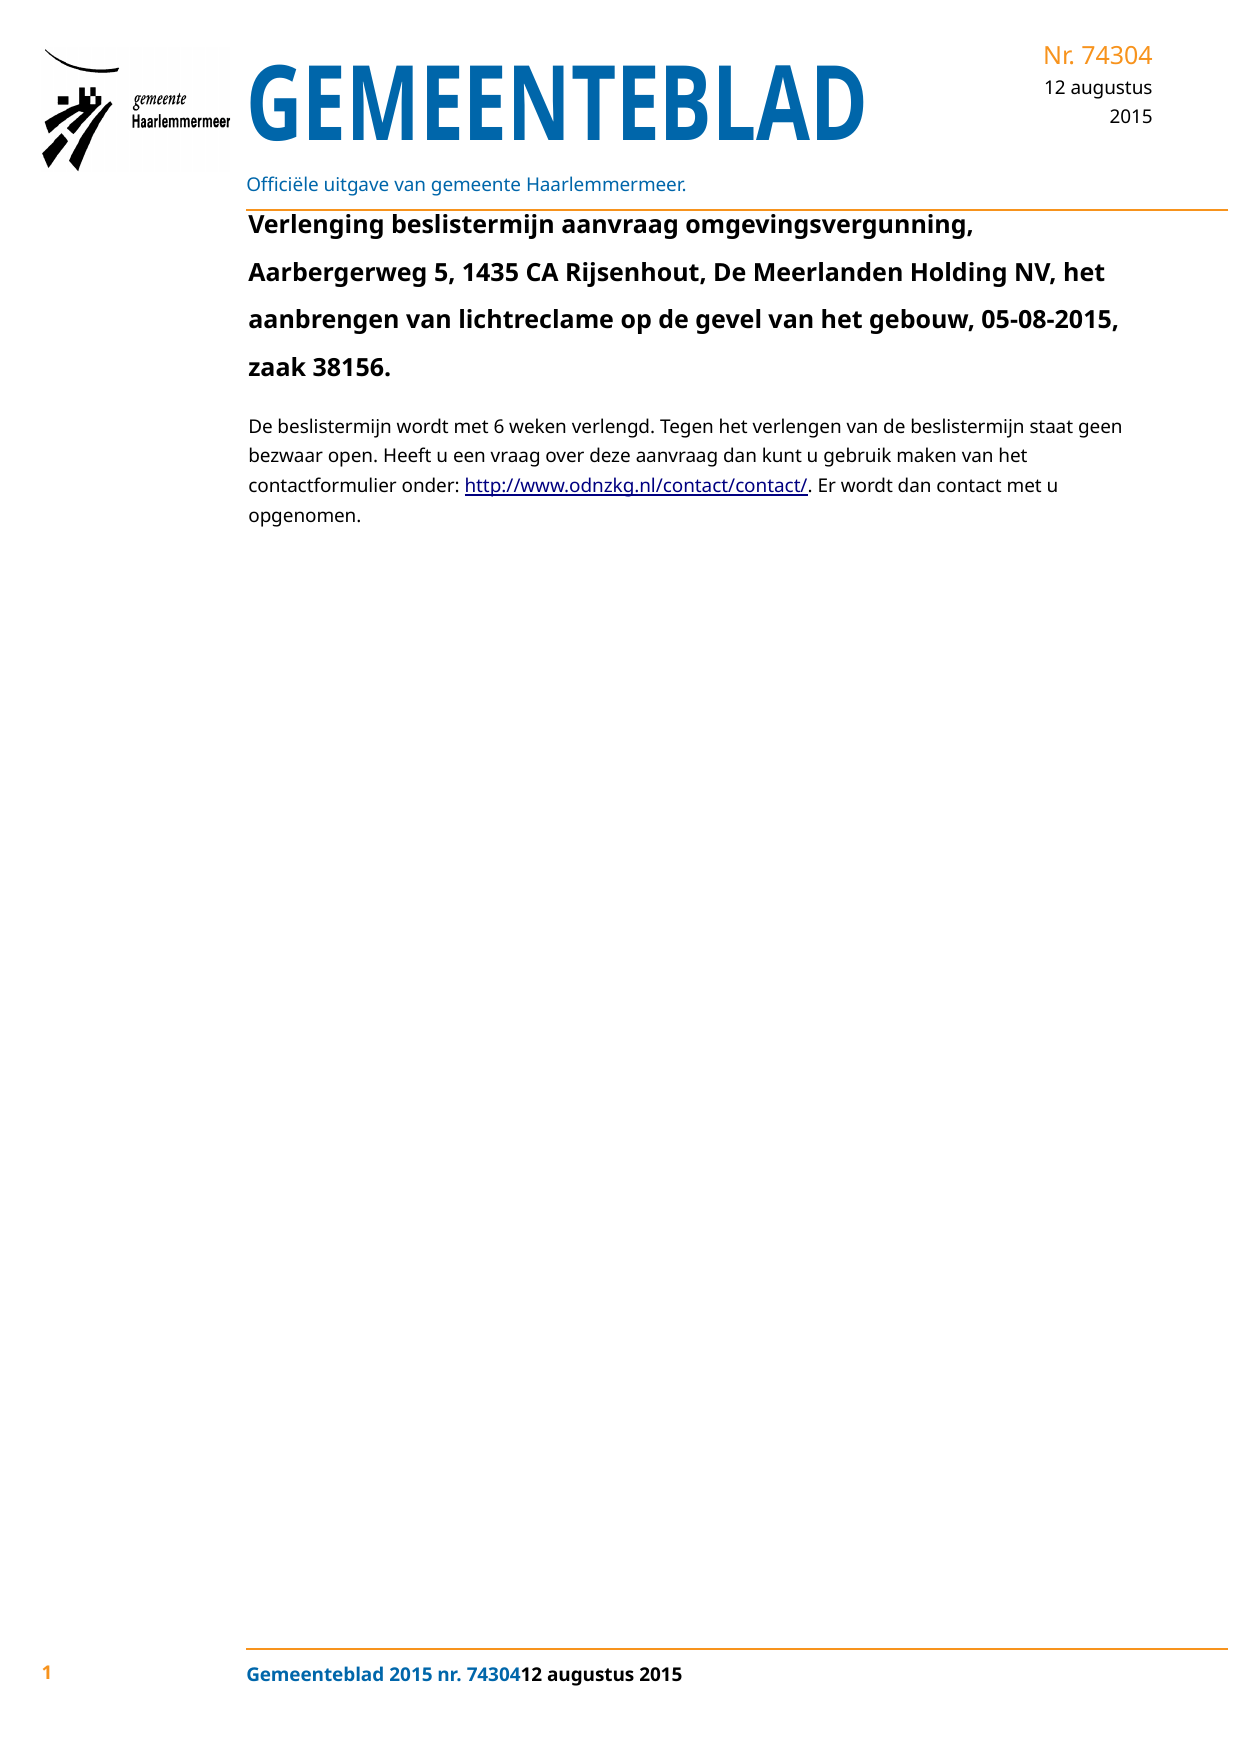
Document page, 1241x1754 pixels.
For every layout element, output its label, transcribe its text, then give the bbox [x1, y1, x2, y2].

picture [41, 47, 231, 172]
text Verlenging beslistermijn aanvraag omgevingsvergunning, Aarbergerweg 5, 1435 CA Rijsenhout, De Meerlanden Holding NV, het aanbrengen van lichtreclame op de gevel van het gebouw, 05-08-2015, zaak 38156. [248, 211, 1152, 384]
text De beslistermijn wordt met 6 weken verlengd. Tegen het verlengen van de beslistermijn staat geen bezwaar open. Heeft u een vraag over deze aanvraag dan kunt u gebruik maken van het contactformulier onder: http://www.odnzkg.nl/contact/contact/. Er wordt dan contact met u opgenomen. [248, 413, 1152, 528]
